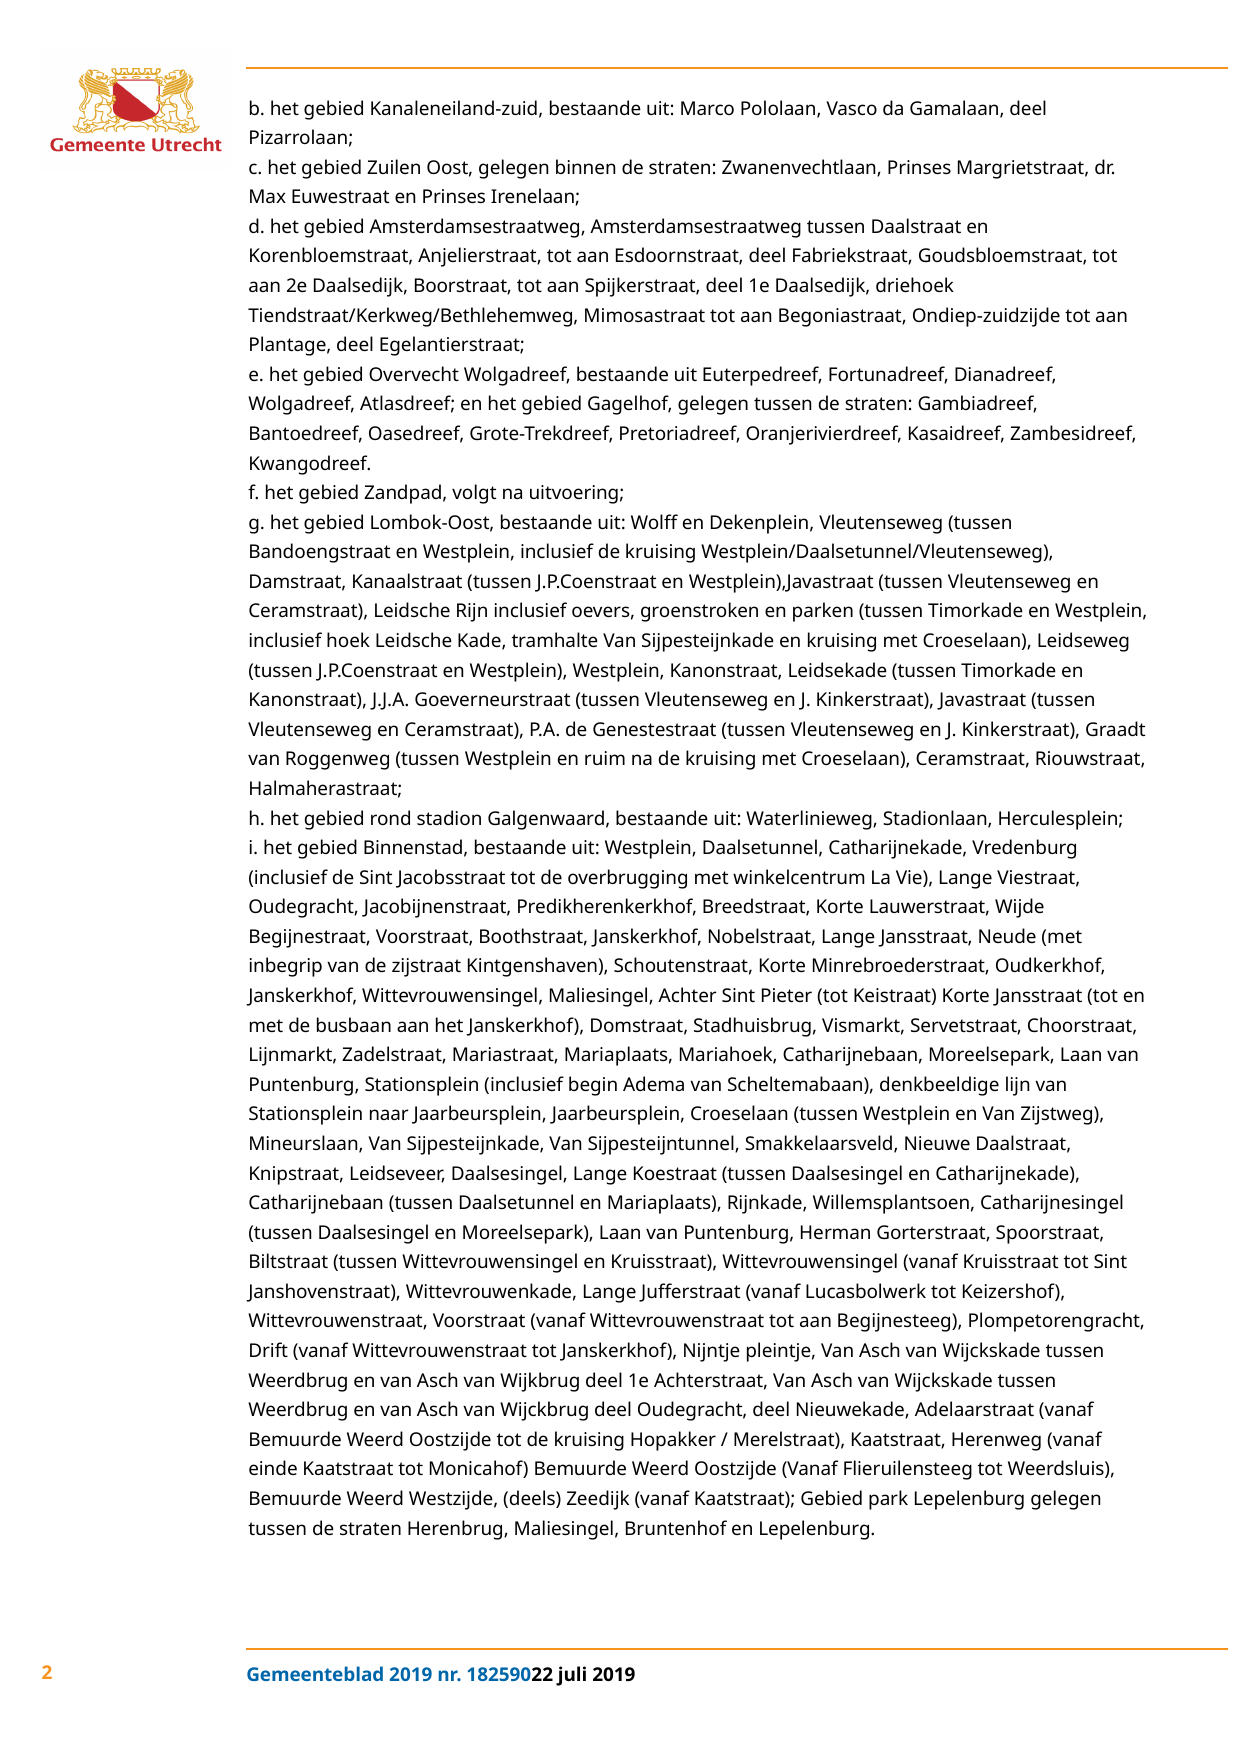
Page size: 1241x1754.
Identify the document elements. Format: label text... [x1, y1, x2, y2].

text i. het gebied Binnenstad, bestaande uit: Westplein, Daalsetunnel, Catharijnekade, Vredenburg (inclusief de Sint Jacobsstraat tot de overbrugging met winkelcentrum La Vie), Lange Viestraat, Oudegracht, Jacobijnenstraat, Predikherenkerkhof, Breedstraat, Korte Lauwerstraat, Wijde Begijnestraat, Voorstraat, Boothstraat, Janskerkhof, Nobelstraat, Lange Jansstraat, Neude (met inbegrip van de zijstraat Kintgenshaven), Schoutenstraat, Korte Minrebroederstraat, Oudkerkhof, Janskerkhof, Wittevrouwensingel, Maliesingel, Achter Sint Pieter (tot Keistraat) Korte Jansstraat (tot en met de busbaan aan het Janskerkhof), Domstraat, Stadhuisbrug, Vismarkt, Servetstraat, Choorstraat, Lijnmarkt, Zadelstraat, Mariastraat, Mariaplaats, Mariahoek, Catharijnebaan, Moreelsepark, Laan van Puntenburg, Stationsplein (inclusief begin Adema van Scheltemabaan), denkbeeldige lijn van Stationsplein naar Jaarbeursplein, Jaarbeursplein, Croeselaan (tussen Westplein en Van Zijstweg), Mineurslaan, Van Sijpesteijnkade, Van Sijpesteijntunnel, Smakkelaarsveld, Nieuwe Daalstraat, Knipstraat, Leidseveer, Daalsesingel, Lange Koestraat (tussen Daalsesingel en Catharijnekade), Catharijnebaan (tussen Daalsetunnel en Mariaplaats), Rijnkade, Willemsplantsoen, Catharijnesingel (tussen Daalsesingel en Moreelsepark), Laan van Puntenburg, Herman Gorterstraat, Spoorstraat, Biltstraat (tussen Wittevrouwensingel en Kruisstraat), Wittevrouwensingel (vanaf Kruisstraat tot Sint Janshovenstraat), Wittevrouwenkade, Lange Jufferstraat (vanaf Lucasbolwerk tot Keizershof), Wittevrouwenstraat, Voorstraat (vanaf Wittevrouwenstraat tot aan Begijnesteeg), Plompetorengracht, Drift (vanaf Wittevrouwenstraat tot Janskerkhof), Nijntje pleintje, Van Asch van Wijckskade tussen Weerdbrug en van Asch van Wijkbrug deel 1e Achterstraat, Van Asch van Wijckskade tussen Weerdbrug en van Asch van Wijckbrug deel Oudegracht, deel Nieuwekade, Adelaarstraat (vanaf Bemuurde Weerd Oostzijde tot de kruising Hopakker / Merelstraat), Kaatstraat, Herenweg (vanaf einde Kaatstraat tot Monicahof) Bemuurde Weerd Oostzijde (Vanaf Flieruilensteeg tot Weerdsluis), Bemuurde Weerd Westzijde, (deels) Zeedijk (vanaf Kaatstraat); Gebied park Lepelenburg gelegen tussen de straten Herenbrug, Maliesingel, Bruntenhof en Lepelenburg. [248, 834, 1152, 1541]
text b. het gebied Kanaleneiland-zuid, bestaande uit: Marco Pololaan, Vasco da Gamalaan, deel Pizarrolaan; [248, 95, 1152, 150]
text g. het gebied Lombok-Oost, bestaande uit: Wolff en Dekenplein, Vleutenseweg (tussen Bandoengstraat en Westplein, inclusief de kruising Westplein/Daalsetunnel/Vleutenseweg), Damstraat, Kanaalstraat (tussen J.P.Coenstraat en Westplein),Javastraat (tussen Vleutenseweg en Ceramstraat), Leidsche Rijn inclusief oevers, groenstroken en parken (tussen Timorkade en Westplein, inclusief hoek Leidsche Kade, tramhalte Van Sijpesteijnkade en kruising met Croeselaan), Leidseweg (tussen J.P.Coenstraat en Westplein), Westplein, Kanonstraat, Leidsekade (tussen Timorkade en Kanonstraat), J.J.A. Goeverneurstraat (tussen Vleutenseweg en J. Kinkerstraat), Javastraat (tussen Vleutenseweg en Ceramstraat), P.A. de Genestestraat (tussen Vleutenseweg en J. Kinkerstraat), Graadt van Roggenweg (tussen Westplein en ruim na de kruising met Croeselaan), Ceramstraat, Riouwstraat, Halmaherastraat; [248, 509, 1152, 801]
text f. het gebied Zandpad, volgt na uitvoering; [248, 479, 1152, 505]
text e. het gebied Overvecht Wolgadreef, bestaande uit Euterpedreef, Fortunadreef, Dianadreef, Wolgadreef, Atlasdreef; en het gebied Gagelhof, gelegen tussen de straten: Gambiadreef, Bantoedreef, Oasedreef, Grote-Trekdreef, Pretoriadreef, Oranjerivierdreef, Kasaidreef, Zambesidreef, Kwangodreef. [248, 361, 1152, 476]
picture [41, 47, 231, 172]
text d. het gebied Amsterdamsestraatweg, Amsterdamsestraatweg tussen Daalstraat en Korenbloemstraat, Anjelierstraat, tot aan Esdoornstraat, deel Fabriekstraat, Goudsbloemstraat, tot aan 2e Daalsedijk, Boorstraat, tot aan Spijkerstraat, deel 1e Daalsedijk, driehoek Tiendstraat/Kerkweg/Bethlehemweg, Mimosastraat tot aan Begoniastraat, Ondiep-zuidzijde tot aan Plantage, deel Egelantierstraat; [248, 213, 1152, 357]
text h. het gebied rond stadion Galgenwaard, bestaande uit: Waterlinieweg, Stadionlaan, Herculesplein; [248, 805, 1152, 831]
text c. het gebied Zuilen Oost, gelegen binnen de straten: Zwanenvechtlaan, Prinses Margrietstraat, dr. Max Euwestraat en Prinses Irenelaan; [248, 154, 1152, 209]
